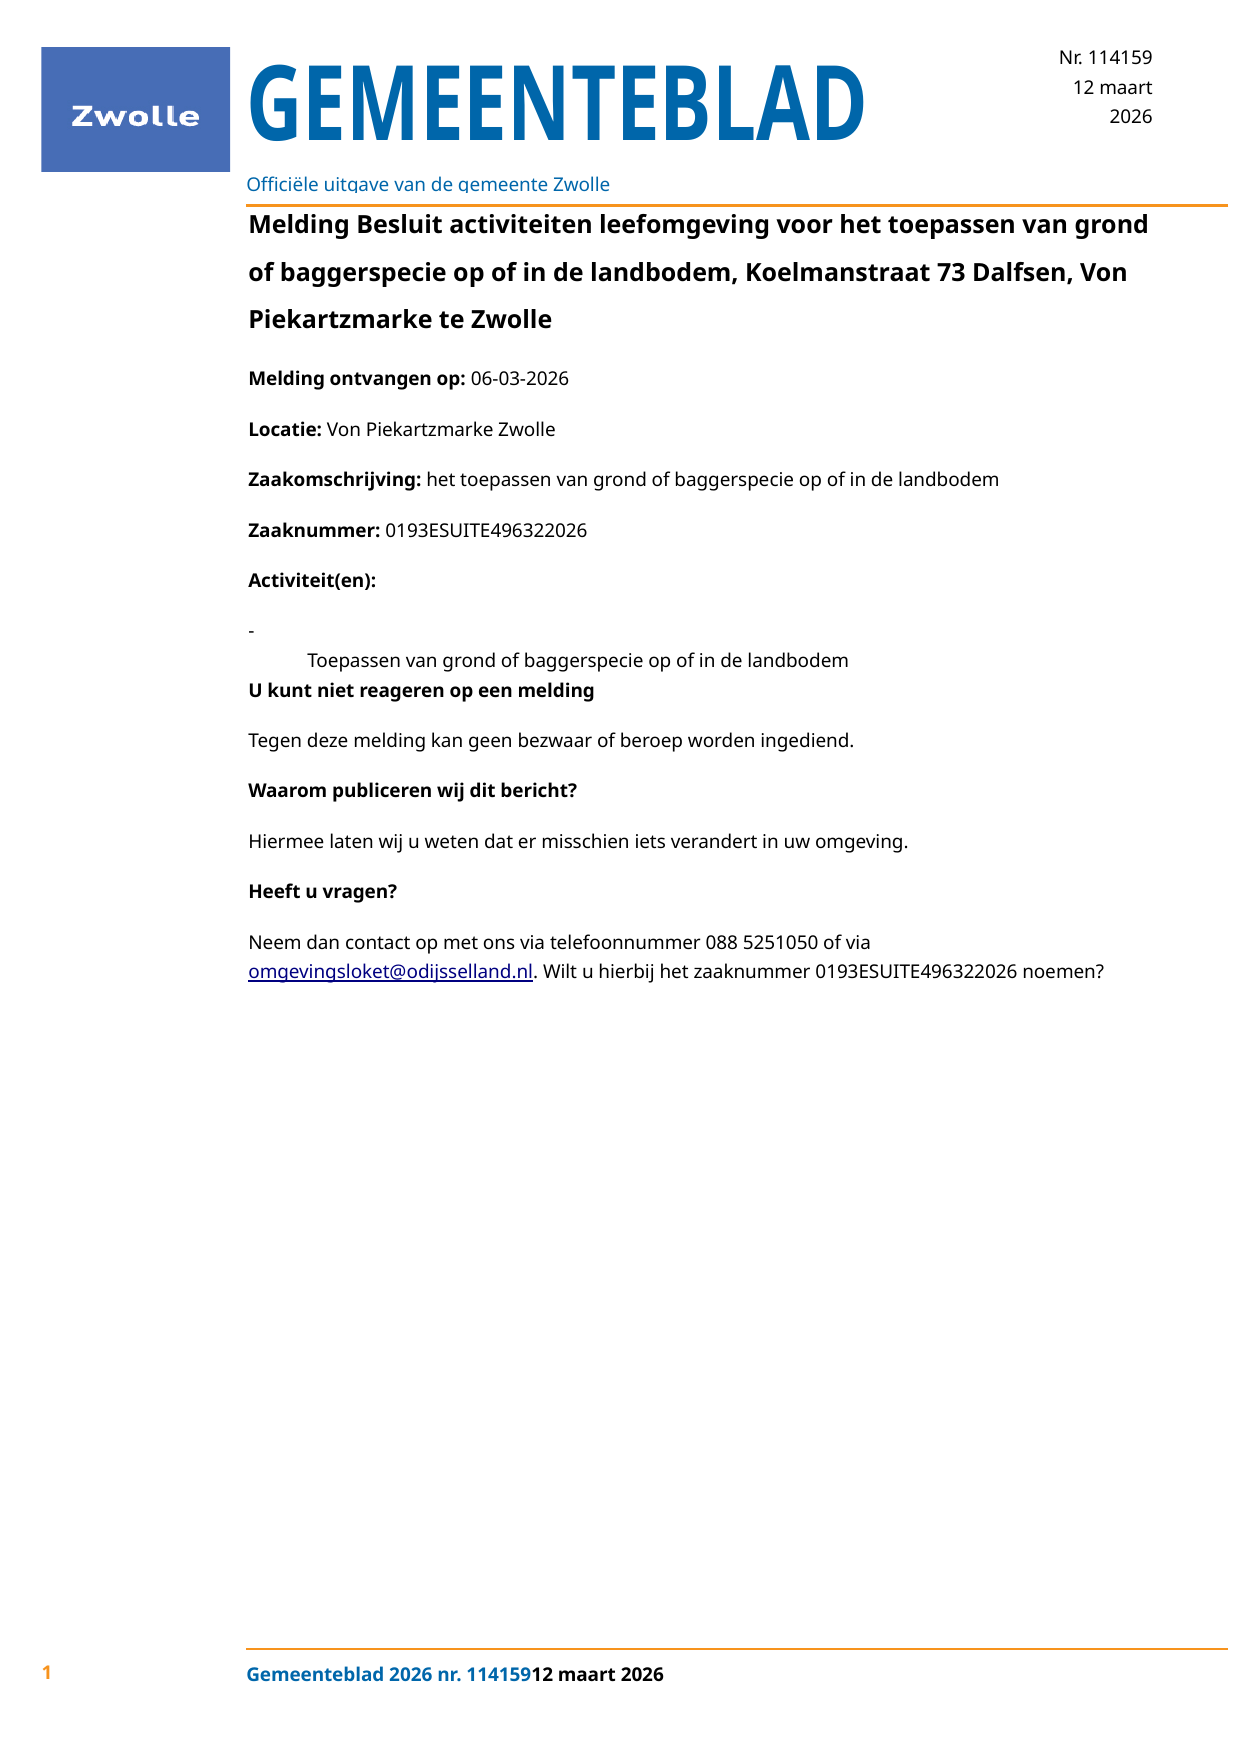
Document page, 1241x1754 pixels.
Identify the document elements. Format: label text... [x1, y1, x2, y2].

list Toepassen van grond of baggerspecie op of in de landbodem [248, 647, 1152, 673]
text Zaakomschrijving: het toepassen van grond of baggerspecie op of in de landbodem [248, 466, 1152, 492]
text Melding Besluit activiteiten leefomgeving voor het toepassen van grond of baggerspecie op of in de landbodem, Koelmanstraat 73 Dalfsen, Von Piekartzmarke te Zwolle [248, 207, 1152, 336]
text Heeft u vragen? [248, 878, 1152, 904]
picture [41, 47, 231, 172]
text Waarom publiceren wij dit bericht? [248, 778, 1152, 803]
text Hiermee laten wij u weten dat er misschien iets verandert in uw omgeving. [248, 828, 1152, 854]
text U kunt niet reageren op een melding [248, 677, 1152, 702]
text Activiteit(en): [248, 567, 1152, 593]
text Neem dan contact op met ons via telefoonnummer 088 5251050 of via omgevingsloket@odijsselland.nl. Wilt u hierbij het zaaknummer 0193ESUITE496322026 noemen? [248, 929, 1152, 984]
text Locatie: Von Piekartzmarke Zwolle [248, 416, 1152, 442]
text Tegen deze melding kan geen bezwaar of beroep worden ingediend. [248, 727, 1152, 753]
text Zaaknummer: 0193ESUITE496322026 [248, 517, 1152, 542]
text Melding ontvangen op: 06-03-2026 [248, 366, 1152, 391]
